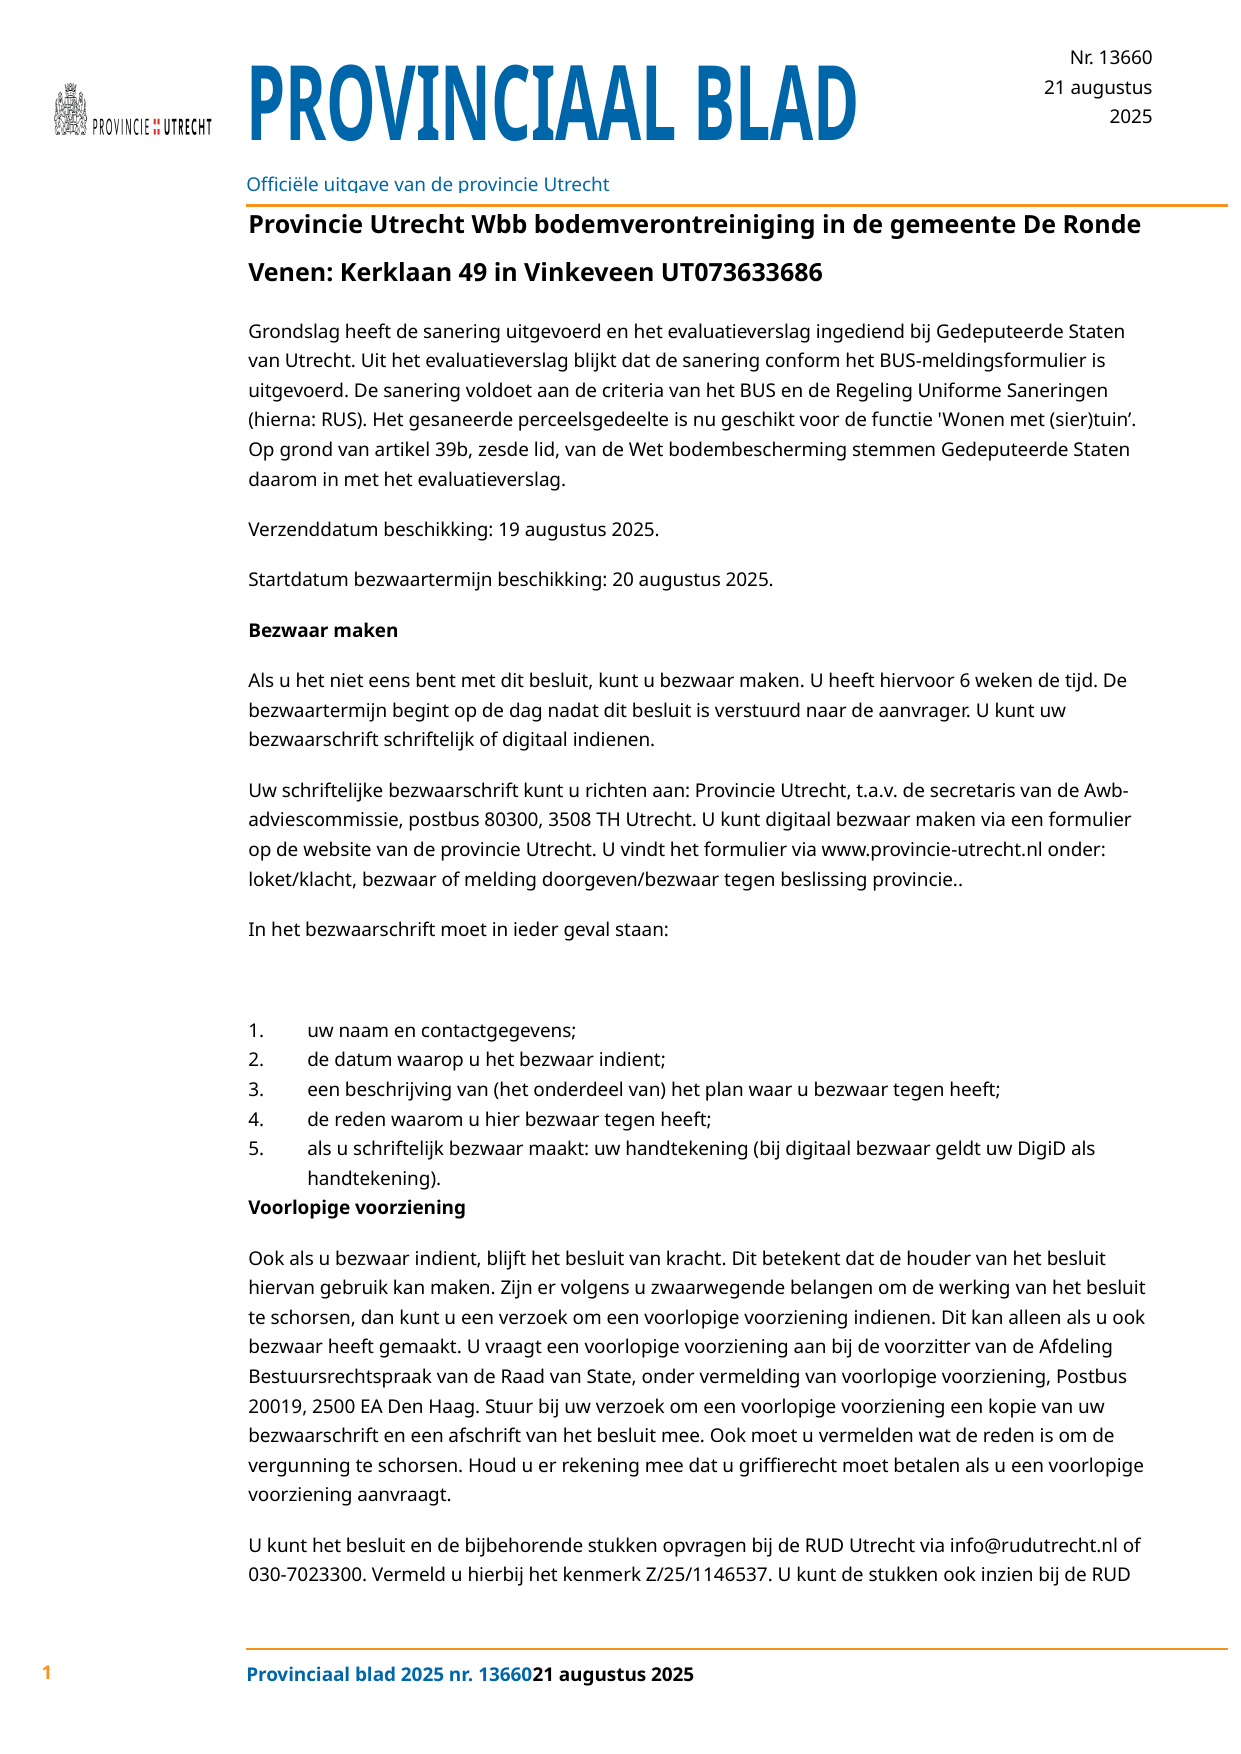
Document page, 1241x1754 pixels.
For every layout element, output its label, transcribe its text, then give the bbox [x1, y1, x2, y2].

text Voorlopige voorziening [248, 1194, 1152, 1220]
list uw naam en contactgegevens; [248, 1017, 1152, 1043]
text Grondslag heeft de sanering uitgevoerd en het evaluatieverslag ingediend bij Gedeputeerde Staten van Utrecht. Uit het evaluatieverslag blijkt dat de sanering conform het BUS-meldingsformulier is uitgevoerd. De sanering voldoet aan de criteria van het BUS en de Regeling Uniforme Saneringen (hierna: RUS). Het gesaneerde perceelsgedeelte is nu geschikt voor de functie 'Wonen met (sier)tuin’. Op grond van artikel 39b, zesde lid, van de Wet bodembescherming stemmen Gedeputeerde Staten daarom in met het evaluatieverslag. [248, 318, 1152, 492]
text Verzenddatum beschikking: 19 augustus 2025. [248, 516, 1152, 542]
text Als u het niet eens bent met dit besluit, kunt u bezwaar maken. U heeft hiervoor 6 weken de tijd. De bezwaartermijn begint op de dag nadat dit besluit is verstuurd naar de aanvrager. U kunt uw bezwaarschrift schriftelijk of digitaal indienen. [248, 667, 1152, 752]
text In het bezwaarschrift moet in ieder geval staan: [248, 916, 1152, 942]
text Ook als u bezwaar indient, blijft het besluit van kracht. Dit betekent dat de houder van het besluit hiervan gebruik kan maken. Zijn er volgens u zwaarwegende belangen om de werking van het besluit te schorsen, dan kunt u een verzoek om een voorlopige voorziening indienen. Dit kan alleen als u ook bezwaar heeft gemaakt. U vraagt een voorlopige voorziening aan bij de voorzitter van de Afdeling Bestuursrechtspraak van de Raad van State, onder vermelding van voorlopige voorziening, Postbus 20019, 2500 EA Den Haag. Stuur bij uw verzoek om een voorlopige voorziening een kopie van uw bezwaarschrift en een afschrift van het besluit mee. Ook moet u vermelden wat de reden is om de vergunning te schorsen. Houd u er rekening mee dat u griffierecht moet betalen als u een voorlopige voorziening aanvraagt. [248, 1245, 1152, 1507]
text Uw schriftelijke bezwaarschrift kunt u richten aan: Provincie Utrecht, t.a.v. de secretaris van de Awb-adviescommissie, postbus 80300, 3508 TH Utrecht. U kunt digitaal bezwaar maken via een formulier op de website van de provincie Utrecht. U vindt het formulier via www.provincie-utrecht.nl onder: loket/klacht, bezwaar of melding doorgeven/bezwaar tegen beslissing provincie.. [248, 777, 1152, 892]
list een beschrijving van (het onderdeel van) het plan waar u bezwaar tegen heeft; [248, 1076, 1152, 1102]
text Bezwaar maken [248, 617, 1152, 643]
list de datum waarop u het bezwaar indient; [248, 1047, 1152, 1072]
list als u schriftelijk bezwaar maakt: uw handtekening (bij digitaal bezwaar geldt uw DigiD als handtekening). [248, 1135, 1152, 1191]
text Startdatum bezwaartermijn beschikking: 20 augustus 2025. [248, 567, 1152, 592]
text Provincie Utrecht Wbb bodemverontreiniging in de gemeente De Ronde Venen: Kerklaan 49 in Vinkeveen UT073633686 [248, 207, 1152, 288]
list de reden waarom u hier bezwaar tegen heeft; [248, 1106, 1152, 1132]
picture [41, 47, 231, 172]
text U kunt het besluit en de bijbehorende stukken opvragen bij de RUD Utrecht via info@rudutrecht.nl of 030-7023300. Vermeld u hierbij het kenmerk Z/25/1146537. U kunt de stukken ook inzien bij de RUD [248, 1532, 1152, 1587]
